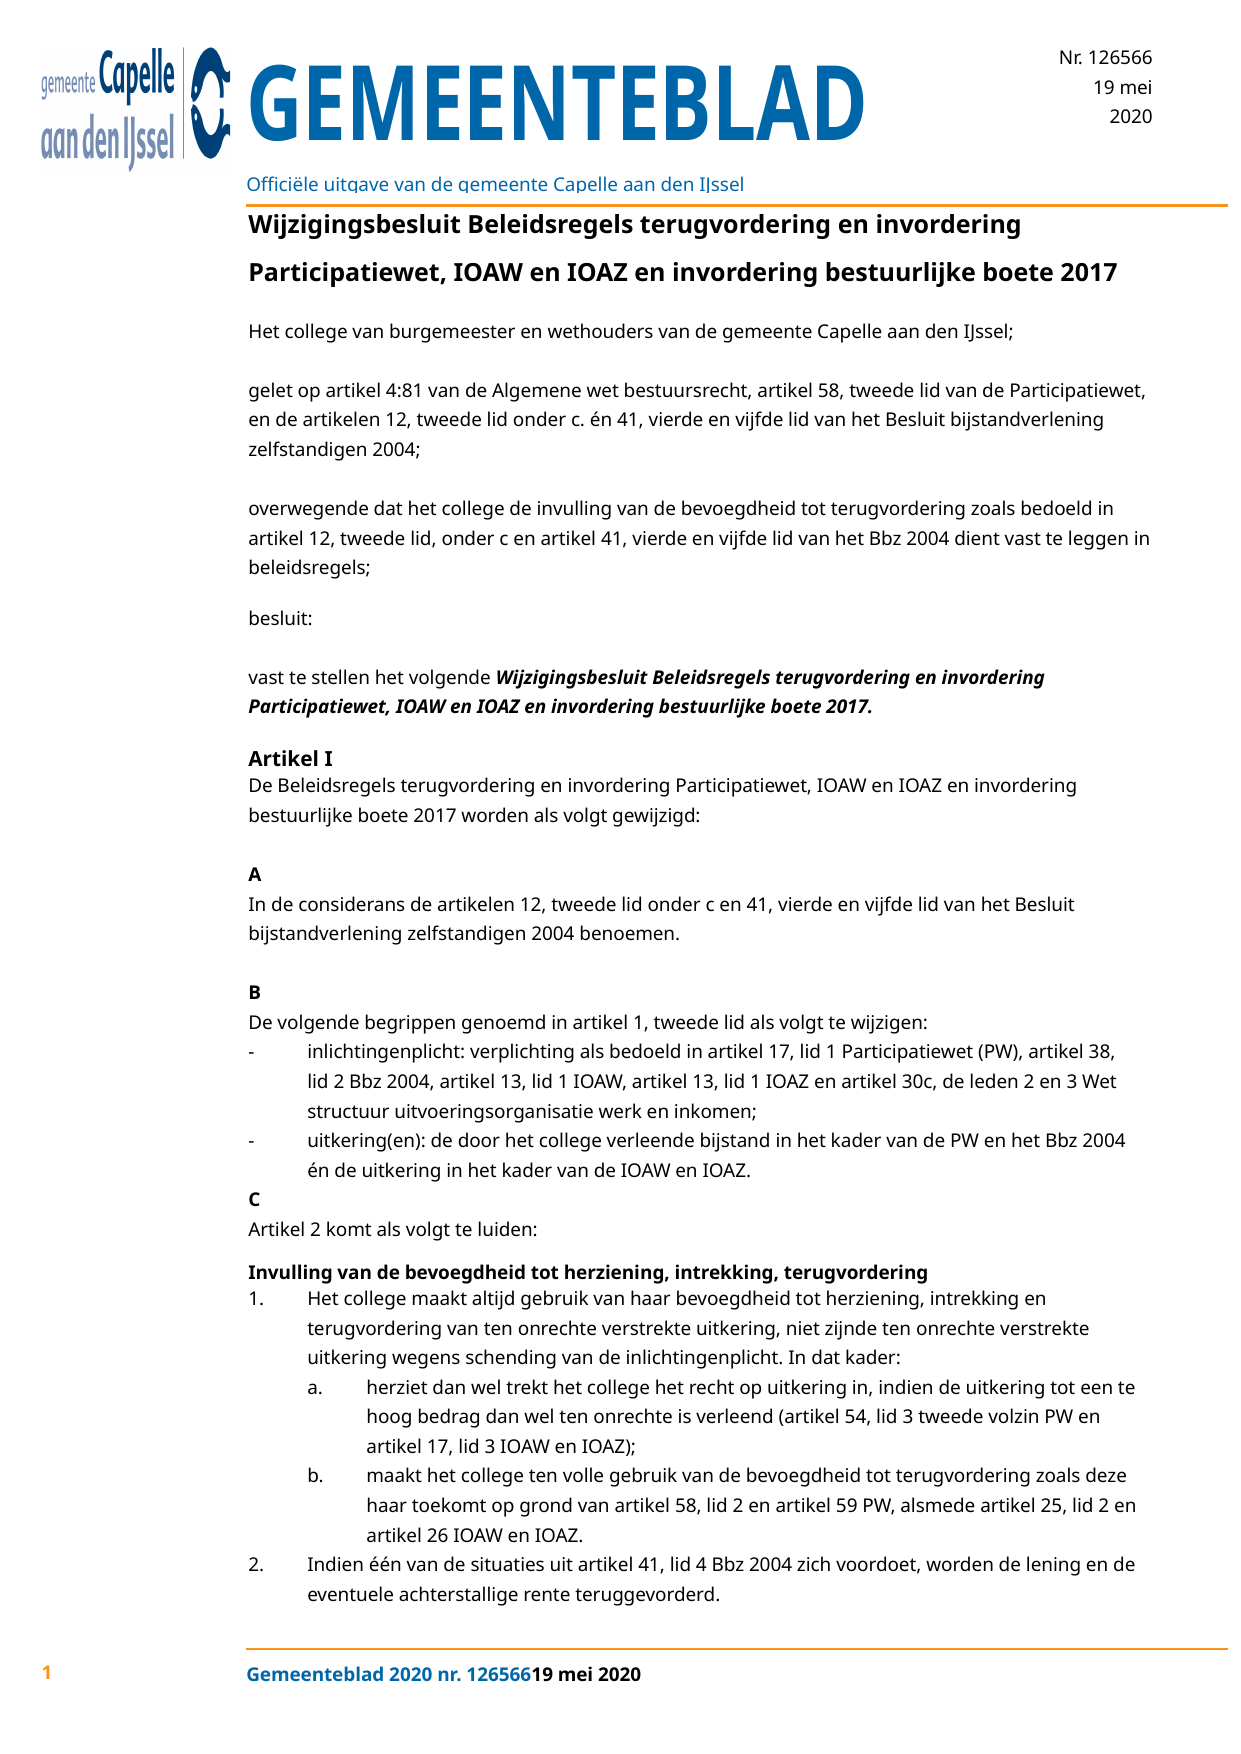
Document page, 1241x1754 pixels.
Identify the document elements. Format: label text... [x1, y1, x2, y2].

list Indien één van de situaties uit artikel 41, lid 4 Bbz 2004 zich voordoet, worden de lening en de eventuele achterstallige rente teruggevorderd. [248, 1551, 1152, 1607]
list Het college maakt altijd gebruik van haar bevoegdheid tot herziening, intrekking en terugvordering van ten onrechte verstrekte uitkering, niet zijnde ten onrechte verstrekte uitkering wegens schending van de inlichtingenplicht. In dat kader: [248, 1285, 1152, 1370]
text C [248, 1187, 1152, 1212]
text B [248, 979, 1152, 1005]
text Wijzigingsbesluit Beleidsregels terugvordering en invordering Participatiewet, IOAW en IOAZ en invordering bestuurlijke boete 2017 [248, 207, 1152, 288]
text Invulling van de bevoegdheid tot herziening, intrekking, terugvordering [248, 1259, 1152, 1285]
text In de considerans de artikelen 12, tweede lid onder c en 41, vierde en vijfde lid van het Besluit bijstandverlening zelfstandigen 2004 benoemen. [248, 891, 1152, 946]
text De Beleidsregels terugvordering en invordering Participatiewet, IOAW en IOAZ en invordering bestuurlijke boete 2017 worden als volgt gewijzigd: [248, 772, 1152, 828]
list herziet dan wel trekt het college het recht op uitkering in, indien de uitkering tot een te hoog bedrag dan wel ten onrechte is verleend (artikel 54, lid 3 tweede volzin PW en artikel 17, lid 3 IOAW en IOAZ); [307, 1374, 1152, 1459]
list uitkering(en): de door het college verleende bijstand in het kader van de PW en het Bbz 2004 én de uitkering in het kader van de IOAW en IOAZ. [248, 1127, 1152, 1183]
text Het college van burgemeester en wethouders van de gemeente Capelle aan den IJssel; [248, 318, 1152, 344]
text Artikel 2 komt als volgt te luiden: [248, 1216, 1152, 1242]
text besluit: [248, 605, 1152, 631]
text De volgende begrippen genoemd in artikel 1, tweede lid als volgt te wijzigen: [248, 1009, 1152, 1035]
text A [248, 861, 1152, 887]
picture [41, 47, 231, 172]
text vast te stellen het volgende Wijzigingsbesluit Beleidsregels terugvordering en invordering Participatiewet, IOAW en IOAZ en invordering bestuurlijke boete 2017. [248, 664, 1152, 719]
text overwegende dat het college de invulling van de bevoegdheid tot terugvordering zoals bedoeld in artikel 12, tweede lid, onder c en artikel 41, vierde en vijfde lid van het Bbz 2004 dient vast te leggen in beleidsregels; [248, 495, 1152, 580]
text gelet op artikel 4:81 van de Algemene wet bestuursrecht, artikel 58, tweede lid van de Participatiewet, en de artikelen 12, tweede lid onder c. én 41, vierde en vijfde lid van het Besluit bijstandverlening zelfstandigen 2004; [248, 377, 1152, 462]
list maakt het college ten volle gebruik van de bevoegdheid tot terugvordering zoals deze haar toekomt op grond van artikel 58, lid 2 en artikel 59 PW, alsmede artikel 25, lid 2 en artikel 26 IOAW en IOAZ. [307, 1463, 1152, 1547]
list inlichtingenplicht: verplichting als bedoeld in artikel 17, lid 1 Participatiewet (PW), artikel 38, lid 2 Bbz 2004, artikel 13, lid 1 IOAW, artikel 13, lid 1 IOAZ en artikel 30c, de leden 2 en 3 Wet structuur uitvoeringsorganisatie werk en inkomen; [248, 1039, 1152, 1124]
text Artikel I [248, 744, 1152, 772]
